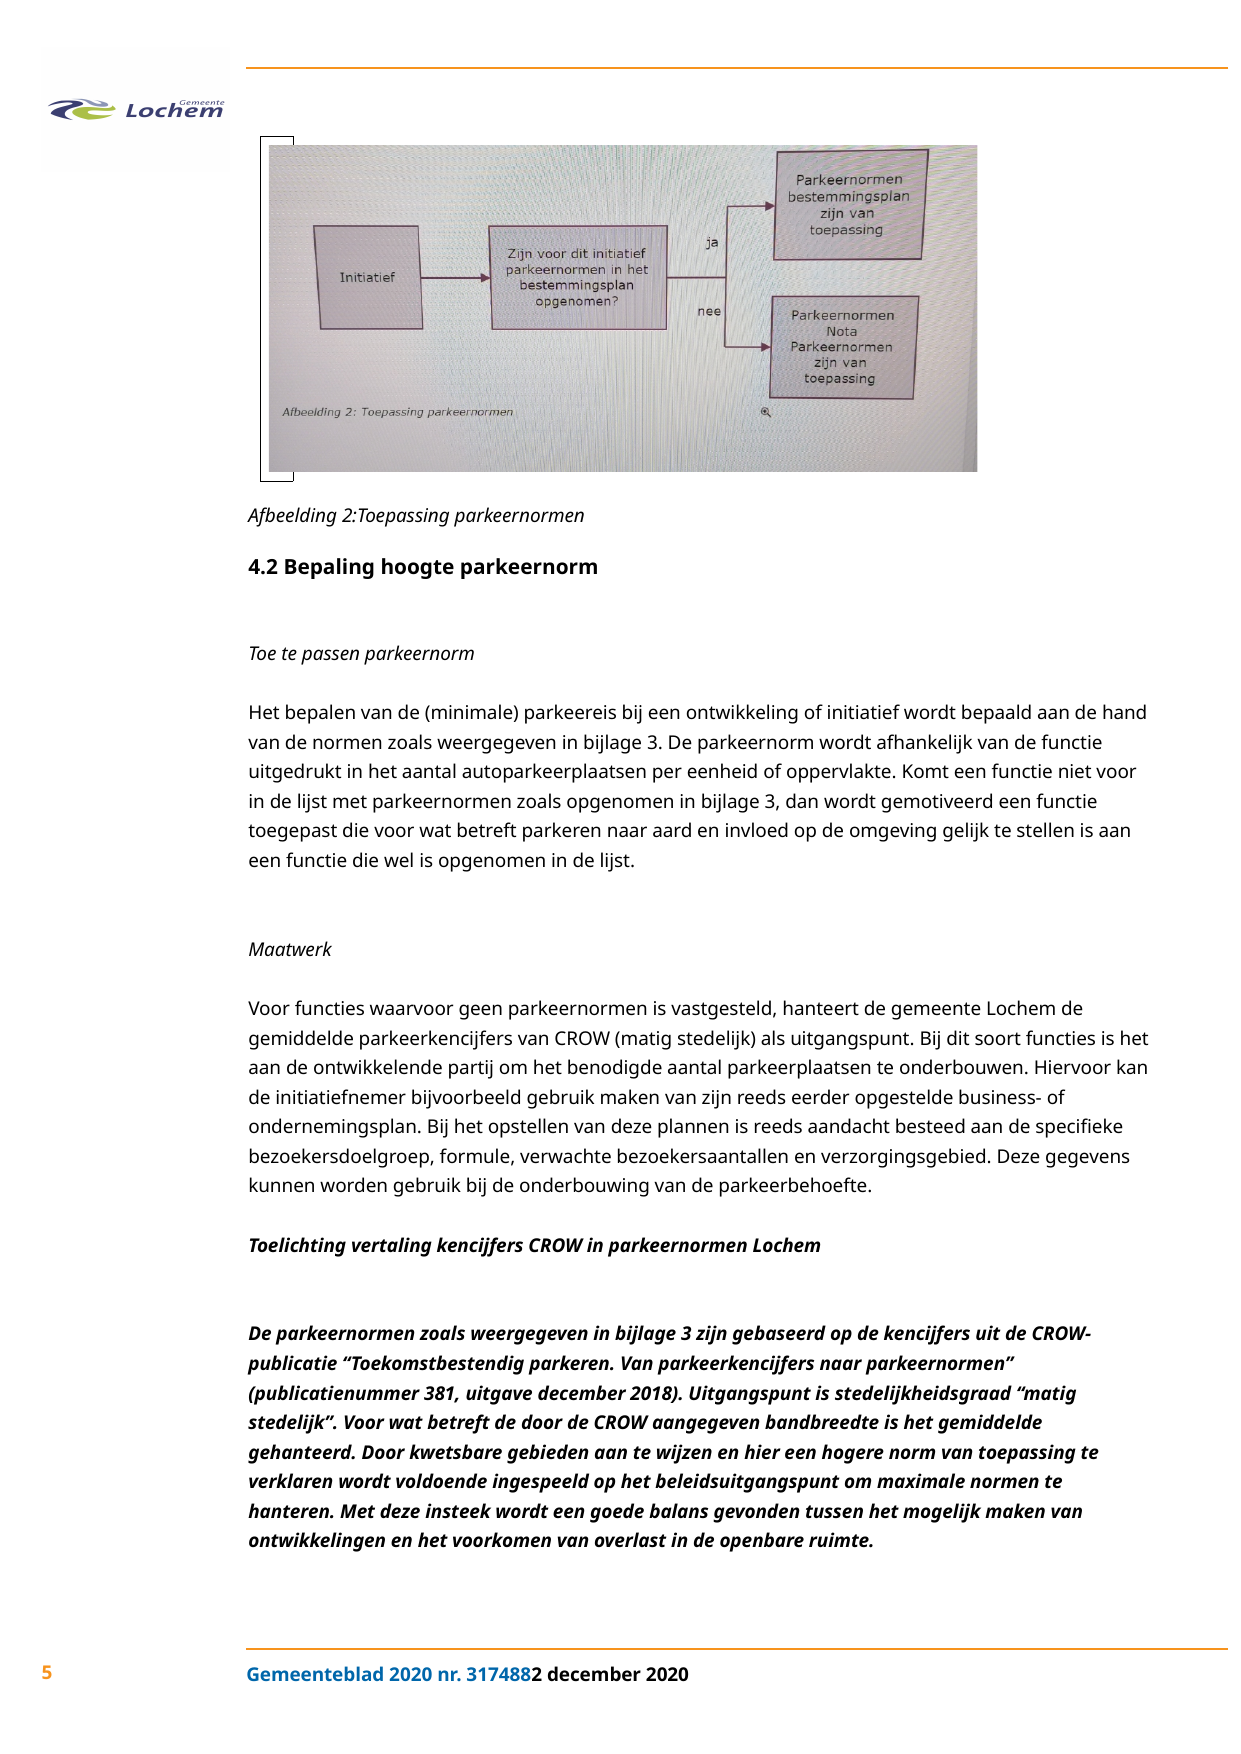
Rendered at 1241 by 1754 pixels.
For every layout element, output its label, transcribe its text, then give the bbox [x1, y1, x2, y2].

text Afbeelding 2:Toepassing parkeernormen [248, 502, 1152, 528]
text 4.2 Bepaling hoogte parkeernorm [248, 552, 1152, 581]
text Voor functies waarvoor geen parkeernormen is vastgesteld, hanteert de gemeente Lochem de gemiddelde parkeerkencijfers van CROW (matig stedelijk) als uitgangspunt. Bij dit soort functies is het aan de ontwikkelende partij om het benodigde aantal parkeerplaatsen te onderbouwen. Hiervoor kan de initiatiefnemer bijvoorbeeld gebruik maken van zijn reeds eerder opgestelde business- of ondernemingsplan. Bij het opstellen van deze plannen is reeds aandacht besteed aan de specifieke bezoekersdoelgroep, formule, verwachte bezoekersaantallen en verzorgingsgebied. Deze gegevens kunnen worden gebruik bij de onderbouwing van de parkeerbehoefte. [248, 995, 1152, 1198]
text Het bepalen van de (minimale) parkeereis bij een ontwikkeling of initiatief wordt bepaald aan de hand van de normen zoals weergegeven in bijlage 3. De parkeernorm wordt afhankelijk van de functie uitgedrukt in het aantal autoparkeerplaatsen per eenheid of oppervlakte. Komt een functie niet voor in de lijst met parkeernormen zoals opgenomen in bijlage 3, dan wordt gemotiveerd een functie toegepast die voor wat betreft parkeren naar aard en invloed op de omgeving gelijk te stellen is aan een functie die wel is opgenomen in de lijst. [248, 699, 1152, 873]
picture [41, 47, 231, 172]
text De parkeernormen zoals weergegeven in bijlage 3 zijn gebaseerd op de kencijfers uit de CROW-publicatie “Toekomstbestendig parkeren. Van parkeerkencijfers naar parkeernormen” (publicatienummer 381, uitgave december 2018). Uitgangspunt is stedelijkheidsgraad “matig stedelijk”. Voor wat betreft de door de CROW aangegeven bandbreedte is het gemiddelde gehanteerd. Door kwetsbare gebieden aan te wijzen en hier een hogere norm van toepassing te verklaren wordt voldoende ingespeeld op het beleidsuitgangspunt om maximale normen te hanteren. Met deze insteek wordt een goede balans gevonden tussen het mogelijk maken van ontwikkelingen en het voorkomen van overlast in de openbare ruimte. [248, 1321, 1152, 1553]
text Toe te passen parkeernorm [248, 640, 1152, 666]
text Maatwerk [248, 936, 1152, 962]
picture [268, 145, 978, 472]
text Toelichting vertaling kencijfers CROW in parkeernormen Lochem [248, 1232, 1152, 1257]
